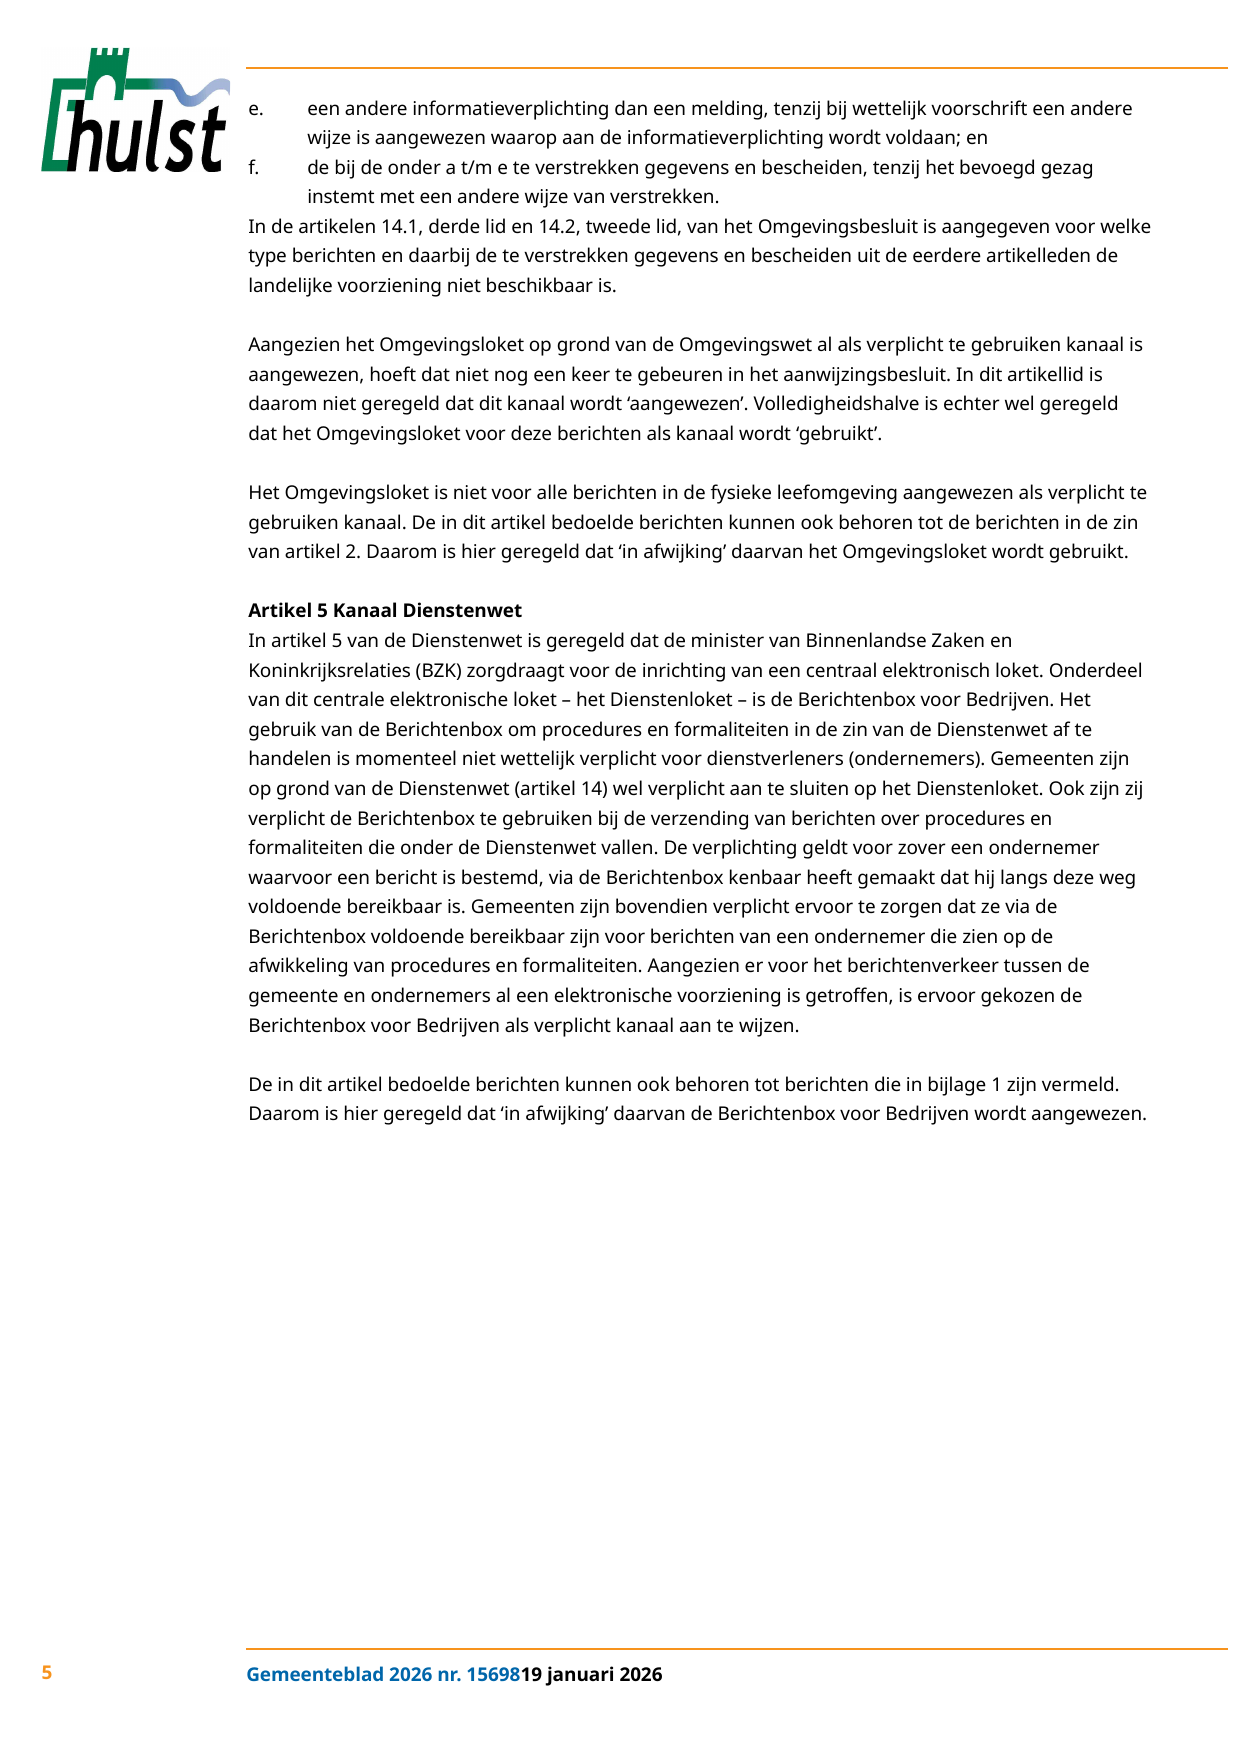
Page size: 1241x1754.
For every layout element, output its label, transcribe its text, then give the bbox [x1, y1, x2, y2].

text Artikel 5 Kanaal Dienstenwet [248, 598, 1152, 623]
text In artikel 5 van de Dienstenwet is geregeld dat de minister van Binnenlandse Zaken en Koninkrijksrelaties (BZK) zorgdraagt voor de inrichting van een centraal elektronisch loket. Onderdeel van dit centrale elektronische loket – het Dienstenloket – is de Berichtenbox voor Bedrijven. Het gebruik van de Berichtenbox om procedures en formaliteiten in de zin van de Dienstenwet af te handelen is momenteel niet wettelijk verplicht voor dienstverleners (ondernemers). Gemeenten zijn op grond van de Dienstenwet (artikel 14) wel verplicht aan te sluiten op het Dienstenloket. Ook zijn zij verplicht de Berichtenbox te gebruiken bij de verzending van berichten over procedures en formaliteiten die onder de Dienstenwet vallen. De verplichting geldt voor zover een ondernemer waarvoor een bericht is bestemd, via de Berichtenbox kenbaar heeft gemaakt dat hij langs deze weg voldoende bereikbaar is. Gemeenten zijn bovendien verplicht ervoor te zorgen dat ze via de Berichtenbox voldoende bereikbaar zijn voor berichten van een ondernemer die zien op de afwikkeling van procedures en formaliteiten. Aangezien er voor het berichtenverkeer tussen de gemeente en ondernemers al een elektronische voorziening is getroffen, is ervoor gekozen de Berichtenbox voor Bedrijven als verplicht kanaal aan te wijzen. [248, 627, 1152, 1038]
text De in dit artikel bedoelde berichten kunnen ook behoren tot berichten die in bijlage 1 zijn vermeld. Daarom is hier geregeld dat ‘in afwijking’ daarvan de Berichtenbox voor Bedrijven wordt aangewezen. [248, 1071, 1152, 1126]
list een andere informatieverplichting dan een melding, tenzij bij wettelijk voorschrift een andere wijze is aangewezen waarop aan de informatieverplichting wordt voldaan; en [248, 95, 1152, 150]
text In de artikelen 14.1, derde lid en 14.2, tweede lid, van het Omgevingsbesluit is aangegeven voor welke type berichten en daarbij de te verstrekken gegevens en bescheiden uit de eerdere artikelleden de landelijke voorziening niet beschikbaar is. [248, 213, 1152, 298]
list de bij de onder a t/m e te verstrekken gegevens en bescheiden, tenzij het bevoegd gezag instemt met een andere wijze van verstrekken. [248, 154, 1152, 209]
text Het Omgevingsloket is niet voor alle berichten in de fysieke leefomgeving aangewezen als verplicht te gebruiken kanaal. De in dit artikel bedoelde berichten kunnen ook behoren tot de berichten in de zin van artikel 2. Daarom is hier geregeld dat ‘in afwijking’ daarvan het Omgevingsloket wordt gebruikt. [248, 479, 1152, 564]
text Aangezien het Omgevingsloket op grond van de Omgevingswet al als verplicht te gebruiken kanaal is aangewezen, hoeft dat niet nog een keer te gebeuren in het aanwijzingsbesluit. In dit artikellid is daarom niet geregeld dat dit kanaal wordt ‘aangewezen’. Volledigheidshalve is echter wel geregeld dat het Omgevingsloket voor deze berichten als kanaal wordt ‘gebruikt’. [248, 331, 1152, 446]
picture [41, 47, 231, 172]
